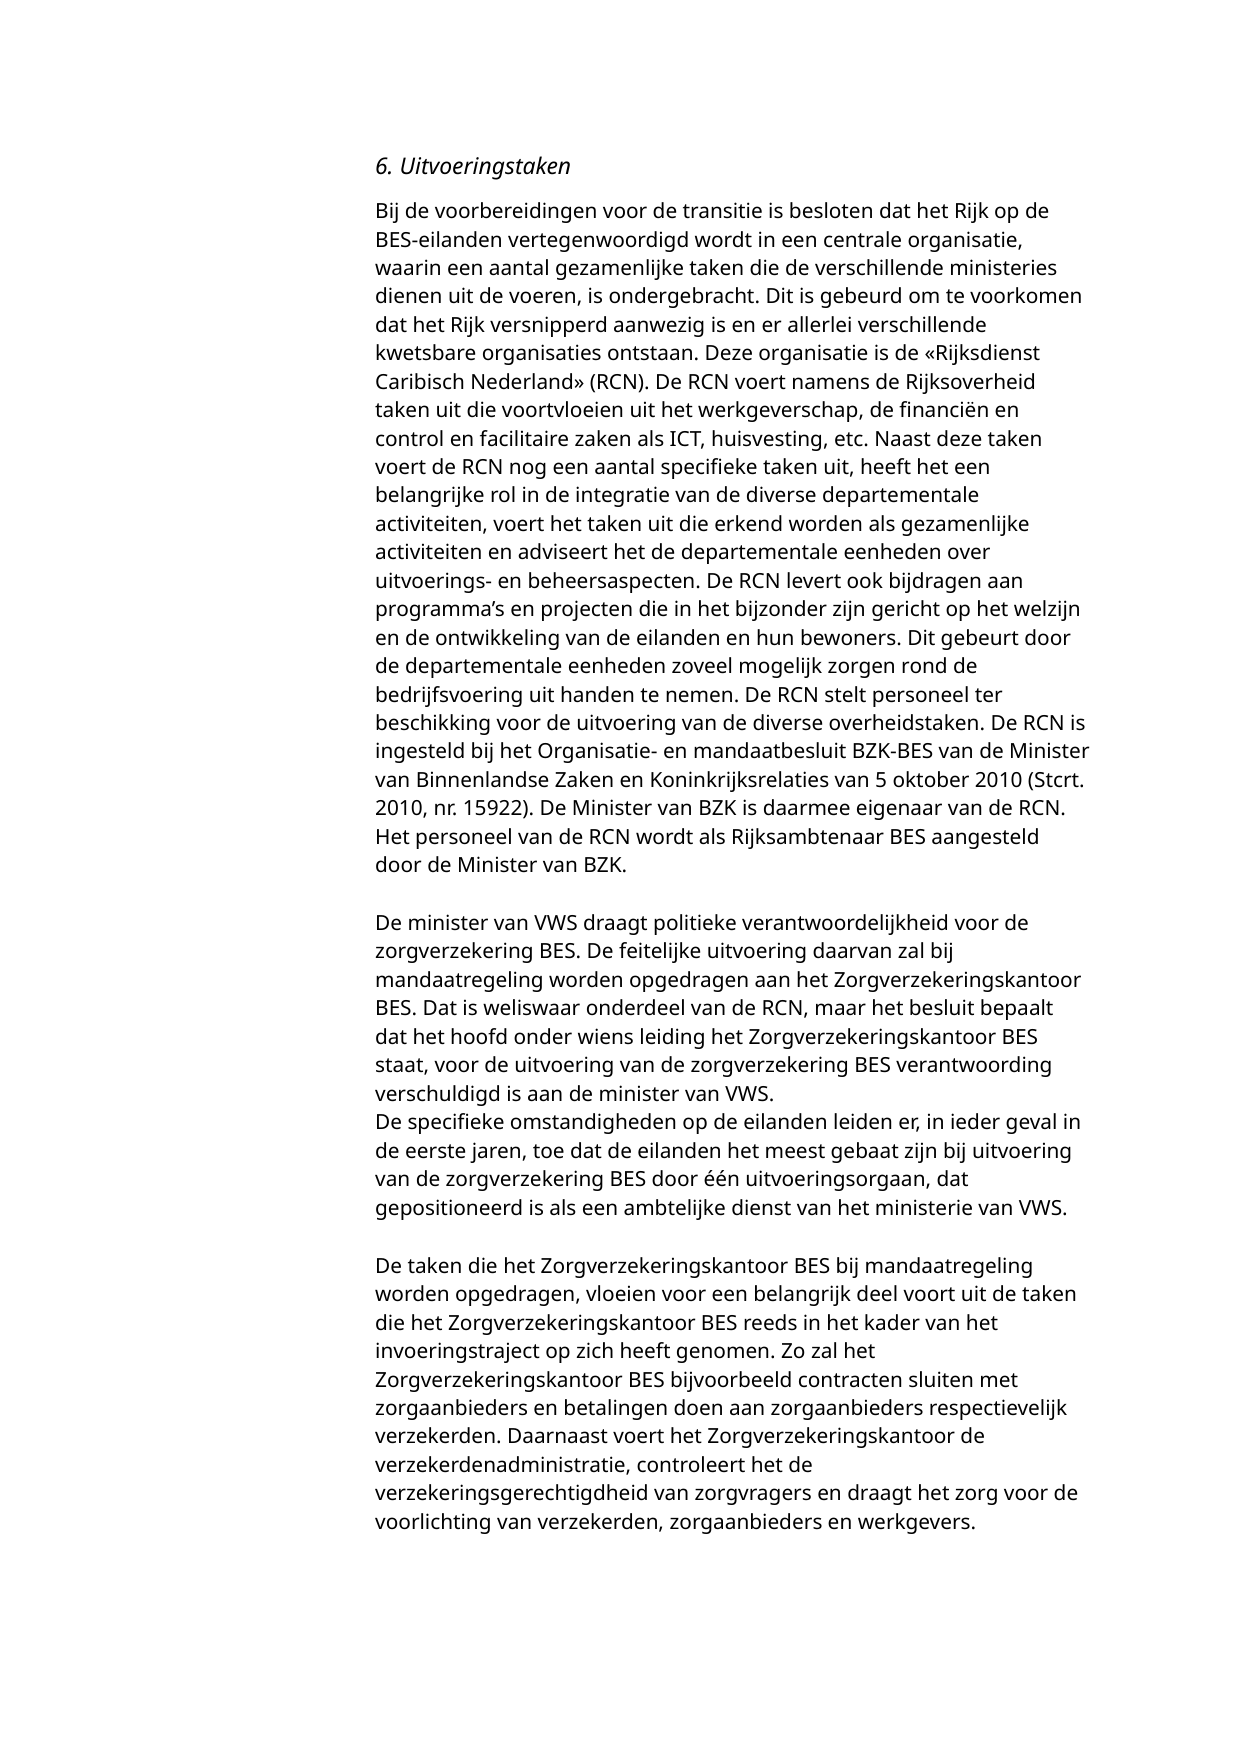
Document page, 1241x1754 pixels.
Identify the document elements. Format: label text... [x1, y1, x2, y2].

text Bij de voorbereidingen voor de transitie is besloten dat het Rijk op de BES-eilanden vertegenwoordigd wordt in een centrale organisatie, waarin een aantal gezamenlijke taken die de verschillende ministeries dienen uit de voeren, is ondergebracht. Dit is gebeurd om te voorkomen dat het Rijk versnipperd aanwezig is en er allerlei verschillende kwetsbare organisaties ontstaan. Deze organisatie is de «Rijksdienst Caribisch Nederland» (RCN). De RCN voert namens de Rijksoverheid taken uit die voortvloeien uit het werkgeverschap, de financiën en control en facilitaire zaken als ICT, huisvesting, etc. Naast deze taken voert de RCN nog een aantal specifieke taken uit, heeft het een belangrijke rol in de integratie van de diverse departementale activiteiten, voert het taken uit die erkend worden als gezamenlijke activiteiten en adviseert het de departementale eenheden over uitvoerings- en beheersaspecten. De RCN levert ook bijdragen aan programma’s en projecten die in het bijzonder zijn gericht op het welzijn en de ontwikkeling van de eilanden en hun bewoners. Dit gebeurt door de departementale eenheden zoveel mogelijk zorgen rond de bedrijfsvoering uit handen te nemen. De RCN stelt personeel ter beschikking voor de uitvoering van de diverse overheidstaken. De RCN is ingesteld bij het Organisatie- en mandaatbesluit BZK-BES van de Minister van Binnenlandse Zaken en Koninkrijksrelaties van 5 oktober 2010 (Stcrt. 2010, nr. 15922). De Minister van BZK is daarmee eigenaar van de RCN. Het personeel van de RCN wordt als Rijksambtenaar BES aangesteld door de Minister van BZK. [375, 196, 1090, 879]
text De minister van VWS draagt politieke verantwoordelijkheid voor de zorgverzekering BES. De feitelijke uitvoering daarvan zal bij mandaatregeling worden opgedragen aan het Zorgverzekeringskantoor BES. Dat is weliswaar onderdeel van de RCN, maar het besluit bepaalt dat het hoofd onder wiens leiding het Zorgverzekeringskantoor BES staat, voor de uitvoering van de zorgverzekering BES verantwoording verschuldigd is aan de minister van VWS. [375, 908, 1090, 1107]
subtitle 6. Uitvoeringstaken [375, 150, 1090, 181]
text De taken die het Zorgverzekeringskantoor BES bij mandaatregeling worden opgedragen, vloeien voor een belangrijk deel voort uit de taken die het Zorgverzekeringskantoor BES reeds in het kader van het invoeringstraject op zich heeft genomen. Zo zal het Zorgverzekeringskantoor BES bijvoorbeeld contracten sluiten met zorgaanbieders en betalingen doen aan zorgaanbieders respectievelijk verzekerden. Daarnaast voert het Zorgverzekeringskantoor de verzekerdenadministratie, controleert het de verzekeringsgerechtigdheid van zorgvragers en draagt het zorg voor de voorlichting van verzekerden, zorgaanbieders en werkgevers. [375, 1251, 1090, 1535]
text De specifieke omstandigheden op de eilanden leiden er, in ieder geval in de eerste jaren, toe dat de eilanden het meest gebaat zijn bij uitvoering van de zorgverzekering BES door één uitvoeringsorgaan, dat gepositioneerd is als een ambtelijke dienst van het ministerie van VWS. [375, 1107, 1090, 1221]
